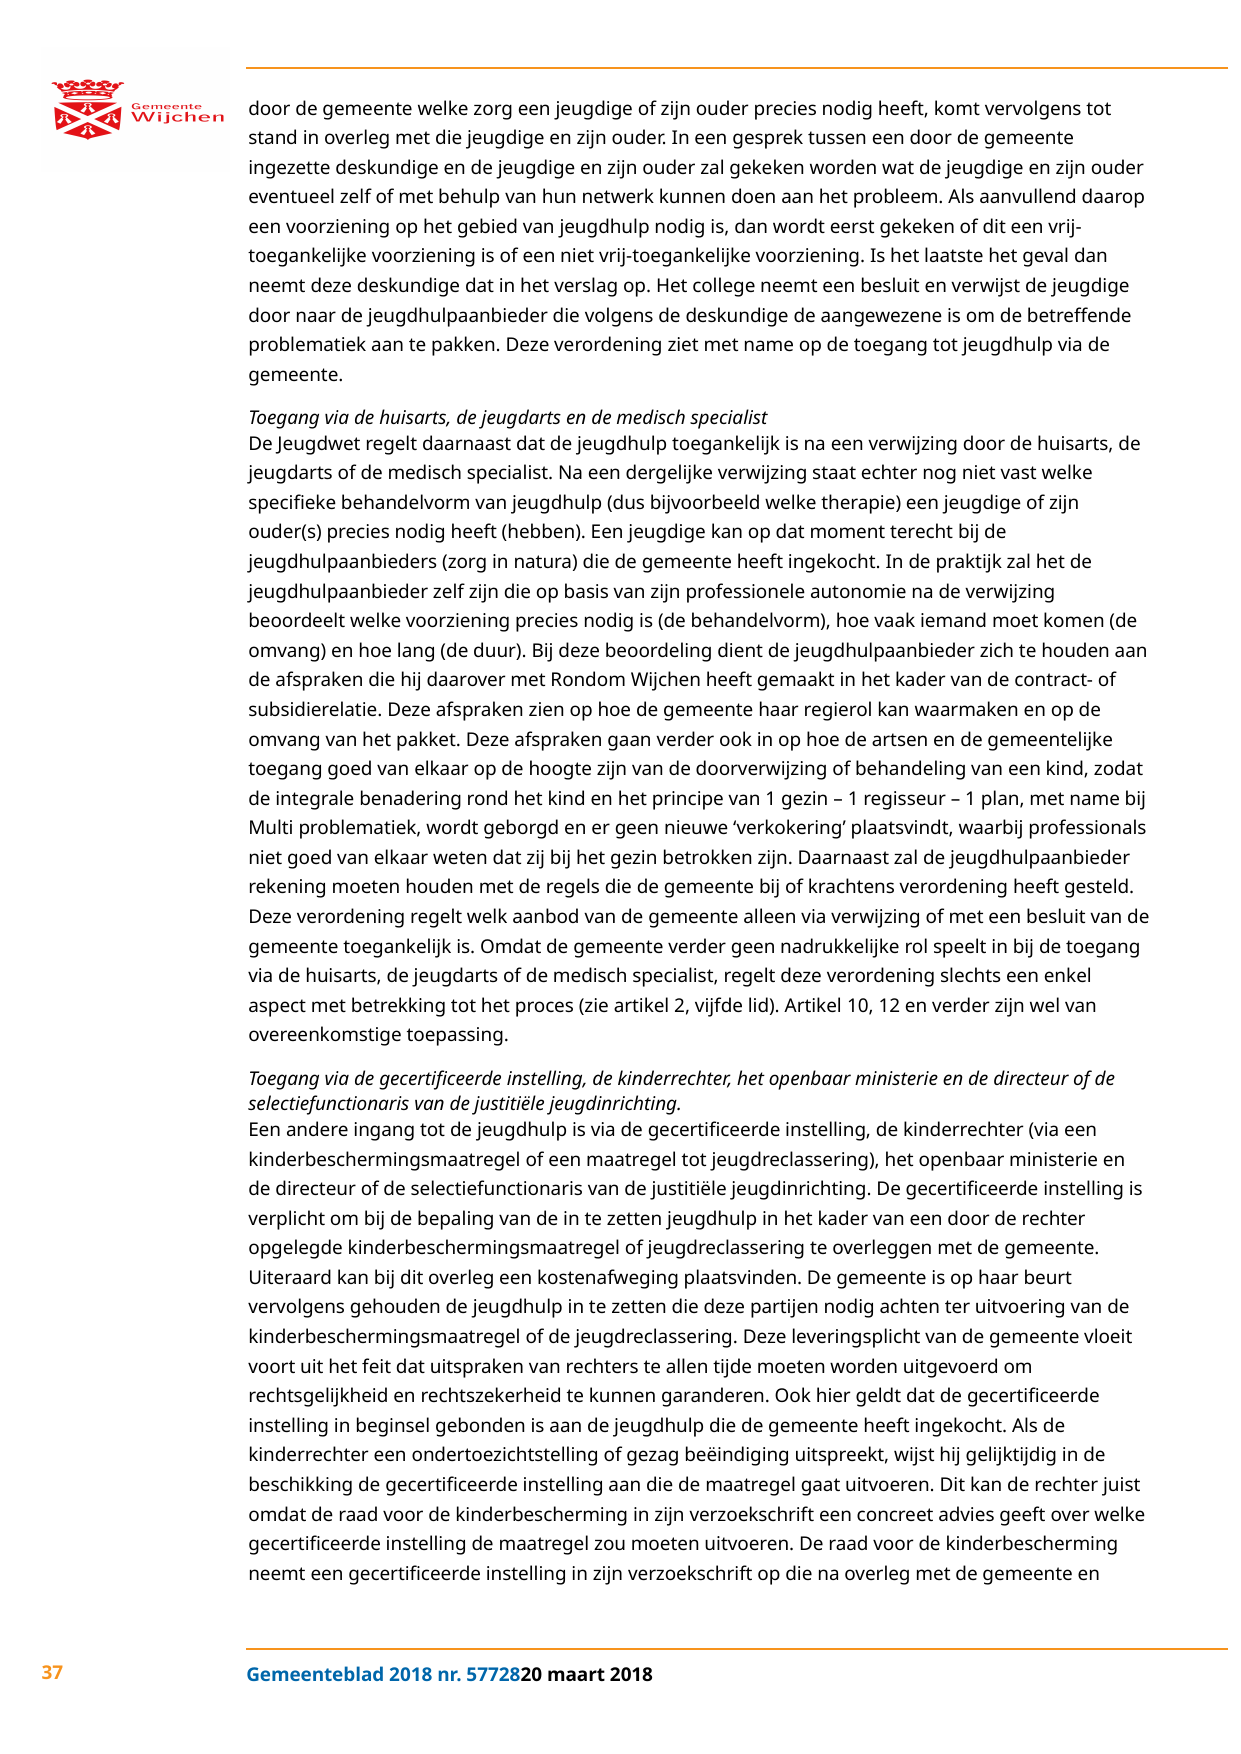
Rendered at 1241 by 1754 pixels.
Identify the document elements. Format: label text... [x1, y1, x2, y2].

text Een andere ingang tot de jeugdhulp is via de gecertificeerde instelling, de kinderrechter (via een kinderbeschermingsmaatregel of een maatregel tot jeugdreclassering), het openbaar ministerie en de directeur of de selectiefunctionaris van de justitiële jeugdinrichting. De gecertificeerde instelling is verplicht om bij de bepaling van de in te zetten jeugdhulp in het kader van een door de rechter opgelegde kinderbeschermingsmaatregel of jeugdreclassering te overleggen met de gemeente. Uiteraard kan bij dit overleg een kostenafweging plaatsvinden. De gemeente is op haar beurt vervolgens gehouden de jeugdhulp in te zetten die deze partijen nodig achten ter uitvoering van de kinderbeschermingsmaatregel of de jeugdreclassering. Deze leveringsplicht van de gemeente vloeit voort uit het feit dat uitspraken van rechters te allen tijde moeten worden uitgevoerd om rechtsgelijkheid en rechtszekerheid te kunnen garanderen. Ook hier geldt dat de gecertificeerde instelling in beginsel gebonden is aan de jeugdhulp die de gemeente heeft ingekocht. Als de kinderrechter een ondertoezichtstelling of gezag beëindiging uitspreekt, wijst hij gelijktijdig in de beschikking de gecertificeerde instelling aan die de maatregel gaat uitvoeren. Dit kan de rechter juist omdat de raad voor de kinderbescherming in zijn verzoekschrift een concreet advies geeft over welke gecertificeerde instelling de maatregel zou moeten uitvoeren. De raad voor de kinderbescherming neemt een gecertificeerde instelling in zijn verzoekschrift op die na overleg met de gemeente en [248, 1116, 1152, 1586]
text De Jeugdwet regelt daarnaast dat de jeugdhulp toegankelijk is na een verwijzing door de huisarts, de jeugdarts of de medisch specialist. Na een dergelijke verwijzing staat echter nog niet vast welke specifieke behandelvorm van jeugdhulp (dus bijvoorbeeld welke therapie) een jeugdige of zijn ouder(s) precies nodig heeft (hebben). Een jeugdige kan op dat moment terecht bij de jeugdhulpaanbieders (zorg in natura) die de gemeente heeft ingekocht. In de praktijk zal het de jeugdhulpaanbieder zelf zijn die op basis van zijn professionele autonomie na de verwijzing beoordeelt welke voorziening precies nodig is (de behandelvorm), hoe vaak iemand moet komen (de omvang) en hoe lang (de duur). Bij deze beoordeling dient de jeugdhulpaanbieder zich te houden aan de afspraken die hij daarover met Rondom Wijchen heeft gemaakt in het kader van de contract- of subsidierelatie. Deze afspraken zien op hoe de gemeente haar regierol kan waarmaken en op de omvang van het pakket. Deze afspraken gaan verder ook in op hoe de artsen en de gemeentelijke toegang goed van elkaar op de hoogte zijn van de doorverwijzing of behandeling van een kind, zodat de integrale benadering rond het kind en het principe van 1 gezin – 1 regisseur – 1 plan, met name bij Multi problematiek, wordt geborgd en er geen nieuwe ‘verkokering’ plaatsvindt, waarbij professionals niet goed van elkaar weten dat zij bij het gezin betrokken zijn. Daarnaast zal de jeugdhulpaanbieder rekening moeten houden met de regels die de gemeente bij of krachtens verordening heeft gesteld. Deze verordening regelt welk aanbod van de gemeente alleen via verwijzing of met een besluit van de gemeente toegankelijk is. Omdat de gemeente verder geen nadrukkelijke rol speelt in bij de toegang via de huisarts, de jeugdarts of de medisch specialist, regelt deze verordening slechts een enkel aspect met betrekking tot het proces (zie artikel 2, vijfde lid). Artikel 10, 12 en verder zijn wel van overeenkomstige toepassing. [248, 430, 1152, 1047]
picture [41, 47, 231, 172]
text Toegang via de gecertificeerde instelling, de kinderrechter, het openbaar ministerie en de directeur of de selectiefunctionaris van de justitiële jeugdinrichting. [248, 1065, 1152, 1116]
text door de gemeente welke zorg een jeugdige of zijn ouder precies nodig heeft, komt vervolgens tot stand in overleg met die jeugdige en zijn ouder. In een gesprek tussen een door de gemeente ingezette deskundige en de jeugdige en zijn ouder zal gekeken worden wat de jeugdige en zijn ouder eventueel zelf of met behulp van hun netwerk kunnen doen aan het probleem. Als aanvullend daarop een voorziening op het gebied van jeugdhulp nodig is, dan wordt eerst gekeken of dit een vrij-toegankelijke voorziening is of een niet vrij-toegankelijke voorziening. Is het laatste het geval dan neemt deze deskundige dat in het verslag op. Het college neemt een besluit en verwijst de jeugdige door naar de jeugdhulpaanbieder die volgens de deskundige de aangewezene is om de betreffende problematiek aan te pakken. Deze verordening ziet met name op de toegang tot jeugdhulp via de gemeente. [248, 95, 1152, 387]
text Toegang via de huisarts, de jeugdarts en de medisch specialist [248, 404, 1152, 430]
